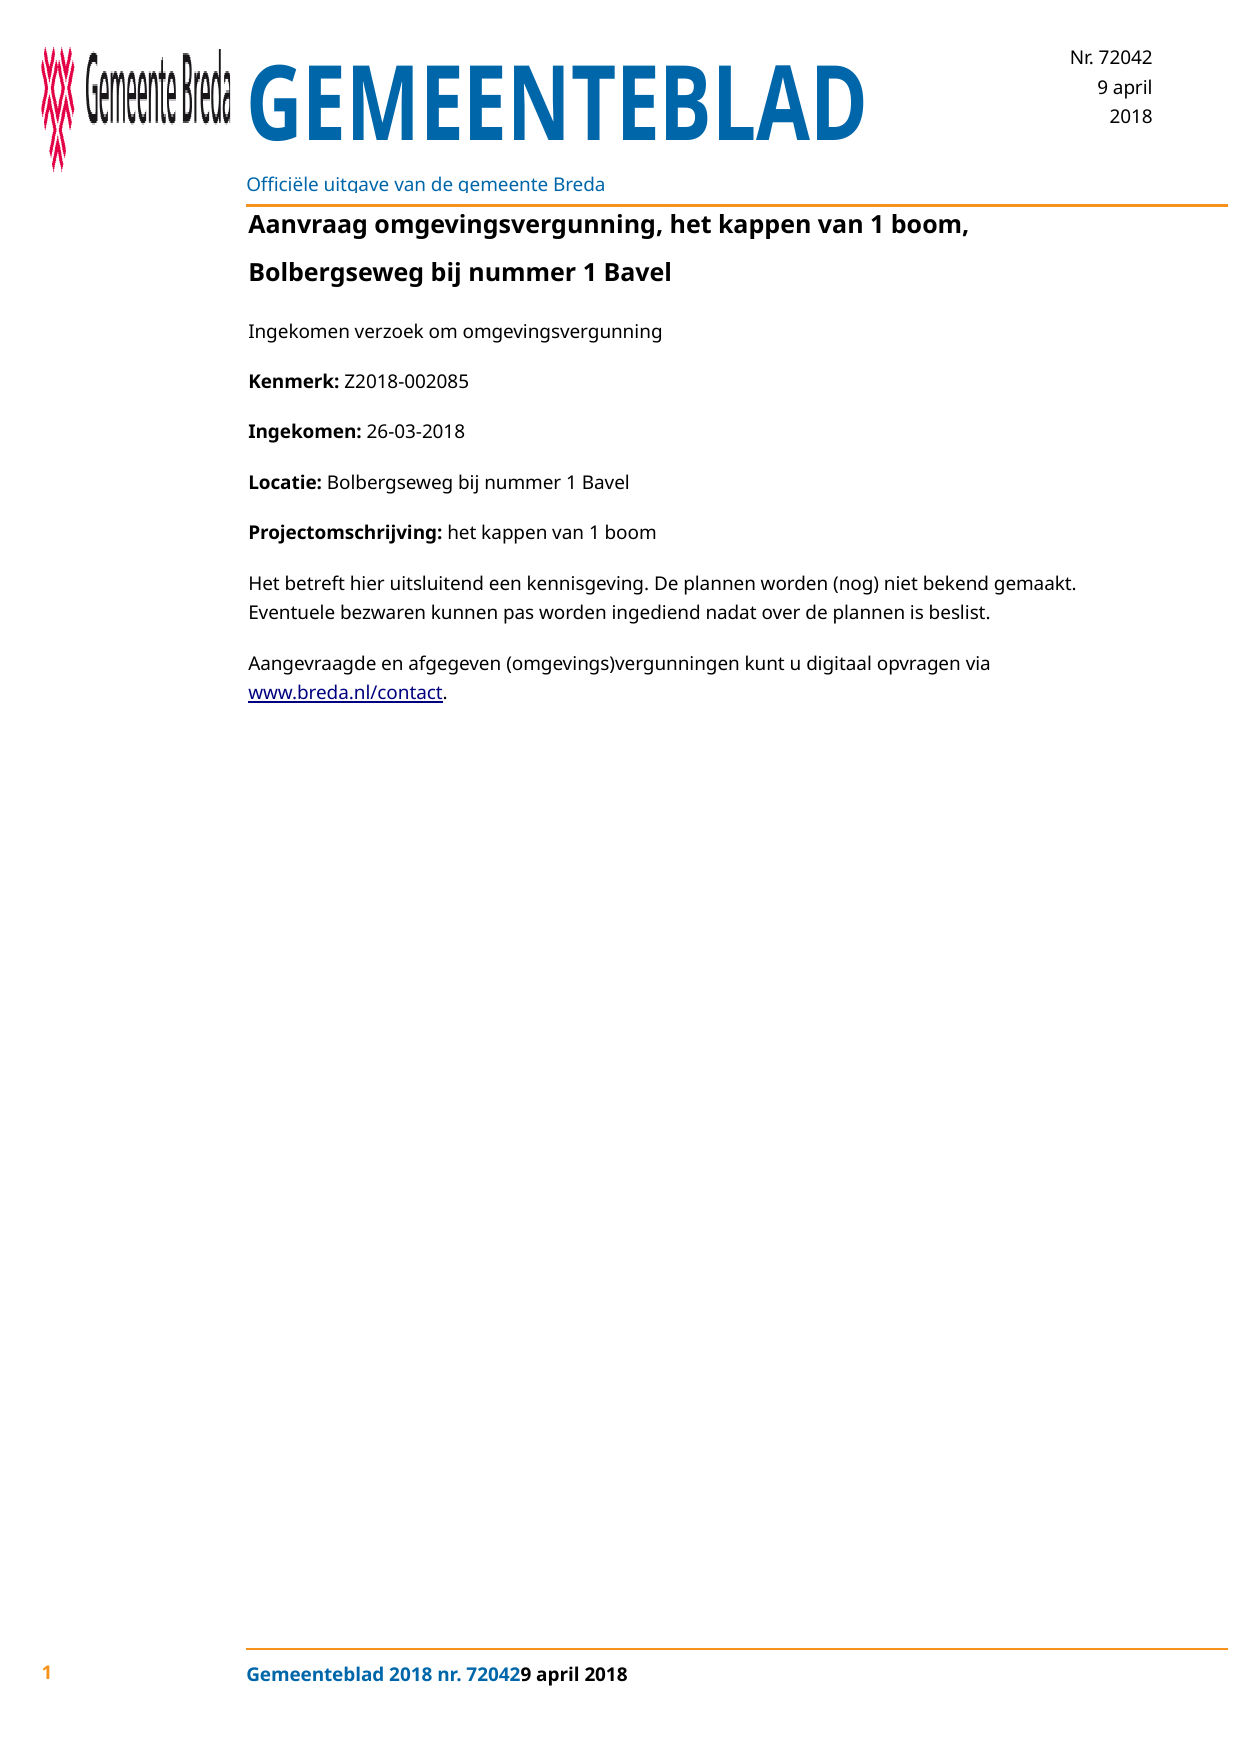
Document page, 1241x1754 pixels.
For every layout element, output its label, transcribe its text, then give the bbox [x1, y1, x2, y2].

text Ingekomen: 26-03-2018 [248, 419, 1152, 444]
picture [41, 47, 231, 172]
text Aanvraag omgevingsvergunning, het kappen van 1 boom, Bolbergseweg bij nummer 1 Bavel [248, 207, 1152, 288]
text Kenmerk: Z2018-002085 [248, 368, 1152, 394]
text Ingekomen verzoek om omgevingsvergunning [248, 318, 1152, 344]
text Projectomschrijving: het kappen van 1 boom [248, 519, 1152, 545]
text Het betreft hier uitsluitend een kennisgeving. De plannen worden (nog) niet bekend gemaakt. Eventuele bezwaren kunnen pas worden ingediend nadat over de plannen is beslist. [248, 570, 1152, 625]
text Aangevraagde en afgegeven (omgevings)vergunningen kunt u digitaal opvragen via www.breda.nl/contact. [248, 650, 1152, 705]
text Locatie: Bolbergseweg bij nummer 1 Bavel [248, 469, 1152, 495]
